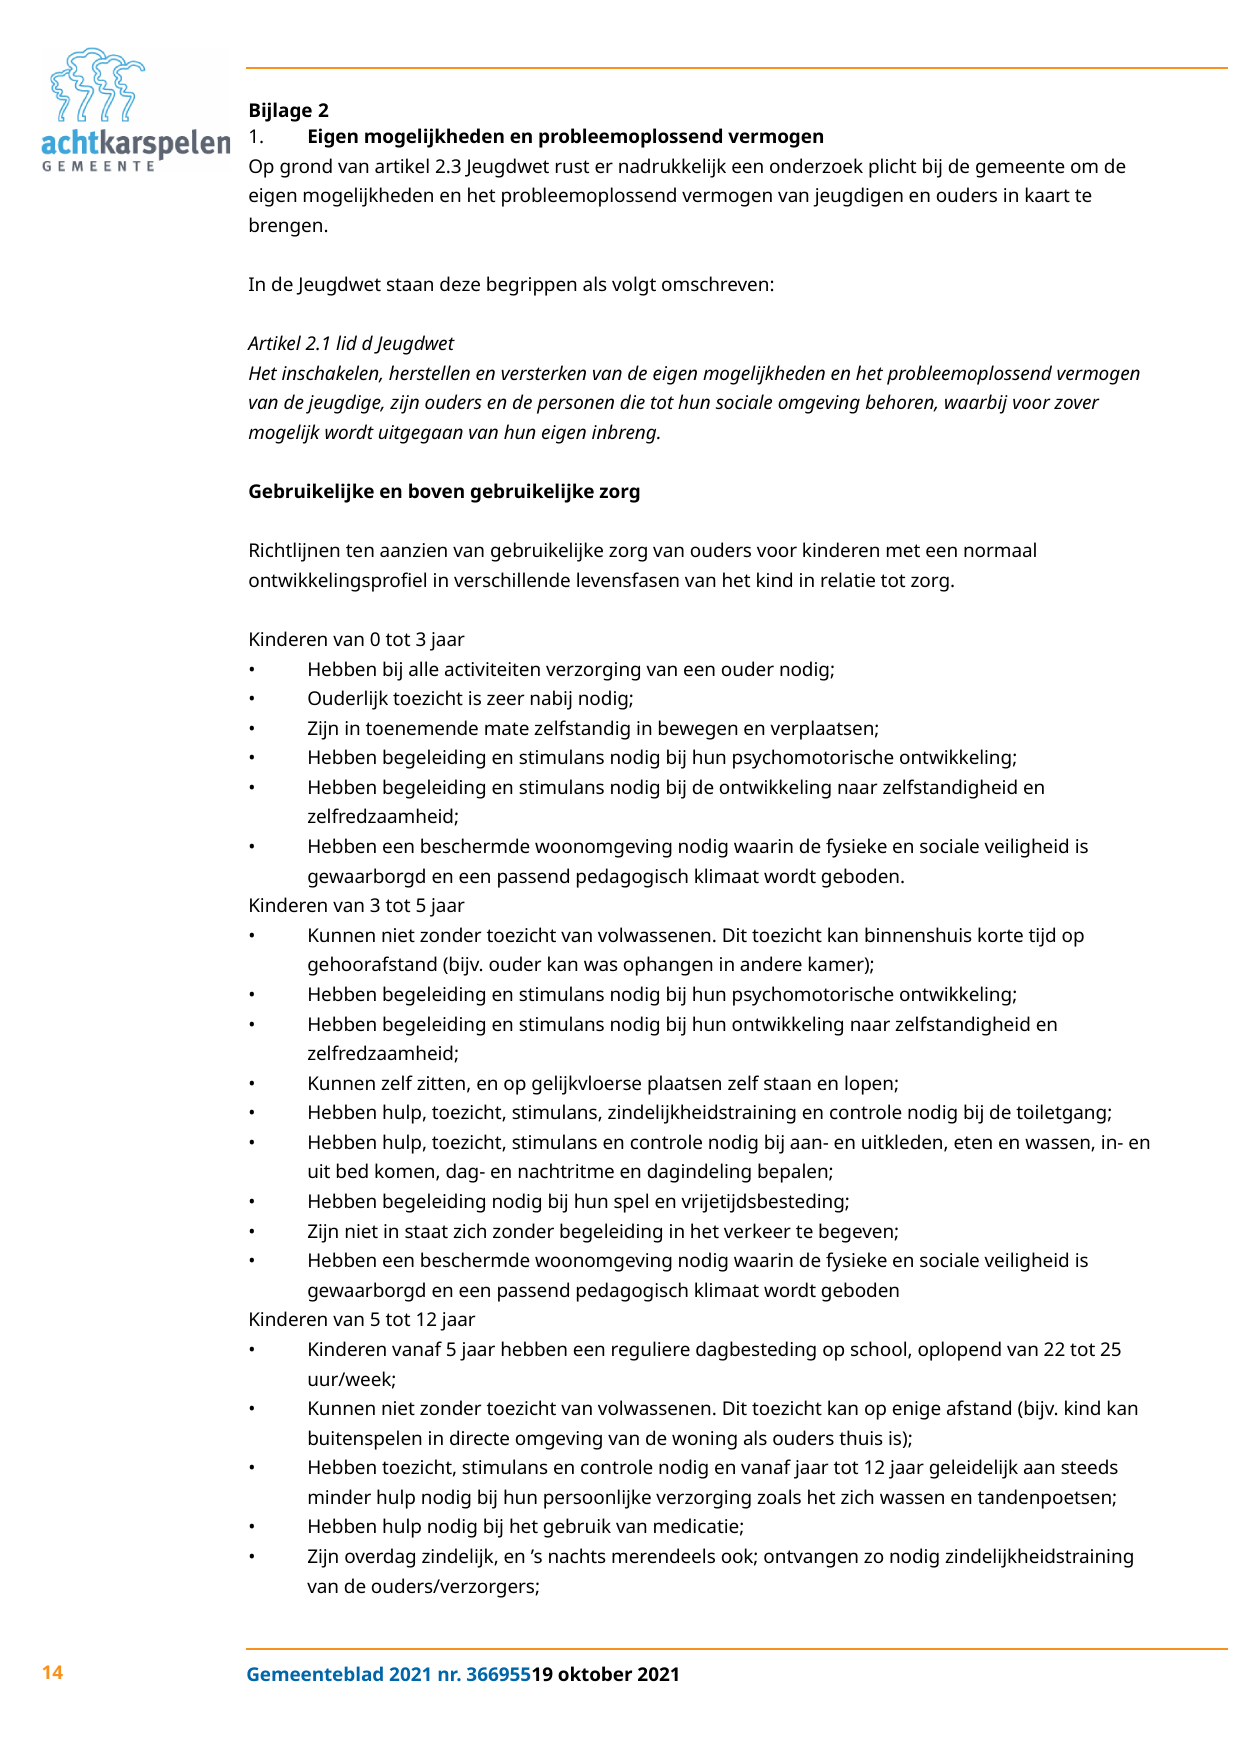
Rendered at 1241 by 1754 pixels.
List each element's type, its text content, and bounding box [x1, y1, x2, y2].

list Zijn in toenemende mate zelfstandig in bewegen en verplaatsen; [248, 715, 1152, 741]
list Zijn overdag zindelijk, en ’s nachts merendeels ook; ontvangen zo nodig zindelijkheidstraining van de ouders/verzorgers; [248, 1543, 1152, 1599]
list Hebben begeleiding en stimulans nodig bij hun psychomotorische ontwikkeling; [248, 981, 1152, 1007]
list Hebben begeleiding en stimulans nodig bij hun ontwikkeling naar zelfstandigheid en zelfredzaamheid; [248, 1011, 1152, 1066]
list Eigen mogelijkheden en probleemoplossend vermogen [248, 123, 1152, 149]
list Hebben een beschermde woonomgeving nodig waarin de fysieke en sociale veiligheid is gewaarborgd en een passend pedagogisch klimaat wordt geboden [248, 1247, 1152, 1303]
list Hebben begeleiding en stimulans nodig bij de ontwikkeling naar zelfstandigheid en zelfredzaamheid; [248, 774, 1152, 829]
text Kinderen van 3 tot 5 jaar [248, 892, 1152, 918]
text Richtlijnen ten aanzien van gebruikelijke zorg van ouders voor kinderen met een normaal ontwikkelingsprofiel in verschillende levensfasen van het kind in relatie tot zorg. [248, 537, 1152, 593]
list Hebben toezicht, stimulans en controle nodig en vanaf jaar tot 12 jaar geleidelijk aan steeds minder hulp nodig bij hun persoonlijke verzorging zoals het zich wassen en tandenpoetsen; [248, 1454, 1152, 1510]
list Hebben begeleiding nodig bij hun spel en vrijetijdsbesteding; [248, 1188, 1152, 1214]
list Zijn niet in staat zich zonder begeleiding in het verkeer te begeven; [248, 1218, 1152, 1244]
text In de Jeugdwet staan deze begrippen als volgt omschreven: [248, 271, 1152, 297]
text Het inschakelen, herstellen en versterken van de eigen mogelijkheden en het probleemoplossend vermogen van de jeugdige, zijn ouders en de personen die tot hun sociale omgeving behoren, waarbij voor zover mogelijk wordt uitgegaan van hun eigen inbreng. [248, 360, 1152, 445]
list Hebben begeleiding en stimulans nodig bij hun psychomotorische ontwikkeling; [248, 744, 1152, 770]
list Kinderen vanaf 5 jaar hebben een reguliere dagbesteding op school, oplopend van 22 tot 25 uur/week; [248, 1336, 1152, 1392]
list Hebben bij alle activiteiten verzorging van een ouder nodig; [248, 656, 1152, 682]
list Hebben hulp nodig bij het gebruik van medicatie; [248, 1514, 1152, 1539]
text Kinderen van 0 tot 3 jaar [248, 626, 1152, 652]
text Bijlage 2 [248, 95, 1152, 123]
list Hebben hulp, toezicht, stimulans, zindelijkheidstraining en controle nodig bij de toiletgang; [248, 1099, 1152, 1125]
list Kunnen niet zonder toezicht van volwassenen. Dit toezicht kan op enige afstand (bijv. kind kan buitenspelen in directe omgeving van de woning als ouders thuis is); [248, 1395, 1152, 1451]
text Gebruikelijke en boven gebruikelijke zorg [248, 478, 1152, 504]
list Hebben hulp, toezicht, stimulans en controle nodig bij aan- en uitkleden, eten en wassen, in- en uit bed komen, dag- en nachtritme en dagindeling bepalen; [248, 1129, 1152, 1184]
text Artikel 2.1 lid d Jeugdwet [248, 330, 1152, 356]
list Ouderlijk toezicht is zeer nabij nodig; [248, 685, 1152, 711]
list Kunnen zelf zitten, en op gelijkvloerse plaatsen zelf staan en lopen; [248, 1070, 1152, 1096]
picture [41, 47, 231, 172]
text Op grond van artikel 2.3 Jeugdwet rust er nadrukkelijk een onderzoek plicht bij de gemeente om de eigen mogelijkheden en het probleemoplossend vermogen van jeugdigen en ouders in kaart te brengen. [248, 153, 1152, 238]
text Kinderen van 5 tot 12 jaar [248, 1307, 1152, 1332]
list Kunnen niet zonder toezicht van volwassenen. Dit toezicht kan binnenshuis korte tijd op gehoorafstand (bijv. ouder kan was ophangen in andere kamer); [248, 922, 1152, 977]
list Hebben een beschermde woonomgeving nodig waarin de fysieke en sociale veiligheid is gewaarborgd en een passend pedagogisch klimaat wordt geboden. [248, 833, 1152, 889]
